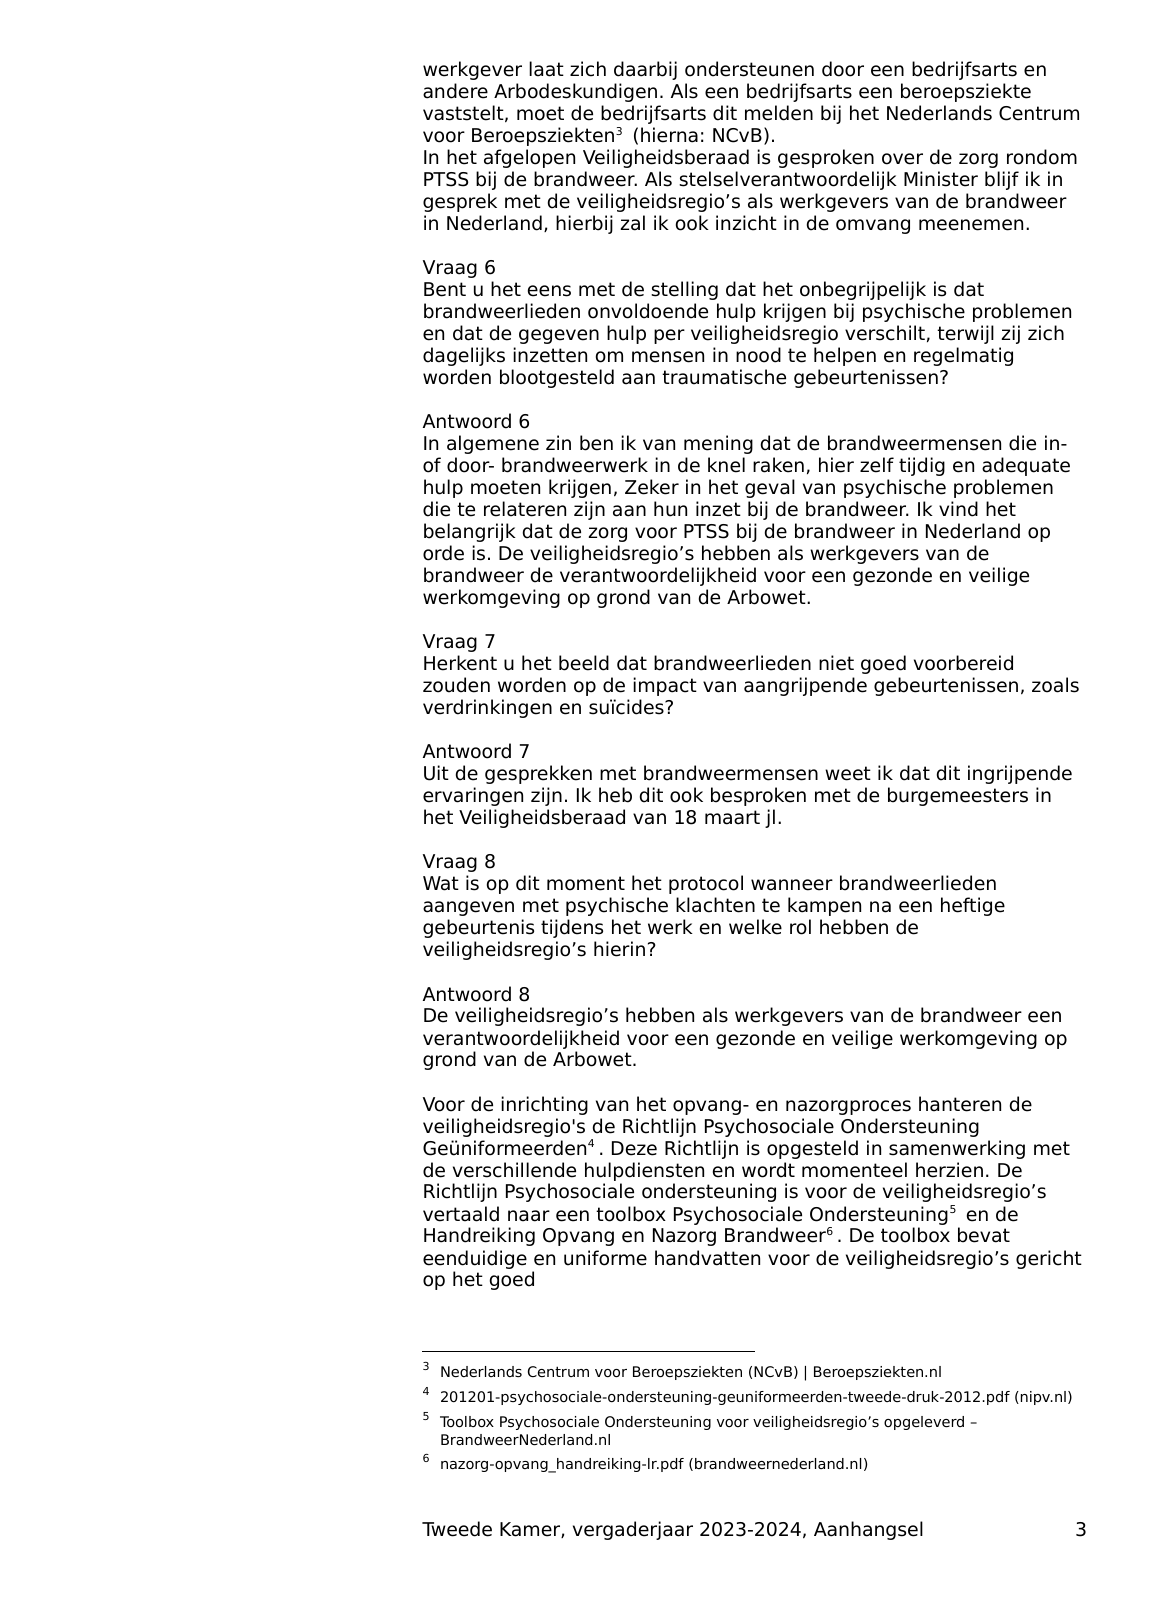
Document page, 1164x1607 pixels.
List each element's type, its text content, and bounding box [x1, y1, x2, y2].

text werkgever laat zich daarbij ondersteunen door een bedrijfsarts en andere Arbodeskundigen. Als een bedrijfsarts een beroepsziekte vaststelt, moet de bedrijfsarts dit melden bij het Nederlands Centrum voor Beroepsziekten (hierna: NCvB). [422, 59, 1087, 147]
text Uit de gesprekken met brandweermensen weet ik dat dit ingrijpende ervaringen zijn. Ik heb dit ook besproken met de burgemeesters in het Veiligheidsberaad van 18 maart jl. [422, 763, 1087, 829]
text Antwoord 7 [422, 741, 1087, 763]
text Toolbox Psychosociale Ondersteuning voor veiligheidsregio’s opgeleverd – BrandweerNederland.nl [422, 1410, 1087, 1449]
text In het afgelopen Veiligheidsberaad is gesproken over de zorg rondom PTSS bij de brandweer. Als stelselverantwoordelijk Minister blijf ik in gesprek met de veiligheidsregio’s als werkgevers van de brandweer in Nederland, hierbij zal ik ook inzicht in de omvang meenemen. [422, 147, 1087, 235]
text Vraag 7 [422, 631, 1087, 653]
text 201201-psychosociale-ondersteuning-geuniformeerden-tweede-druk-2012.pdf (nipv.nl) [422, 1385, 1087, 1407]
text Antwoord 8 [422, 983, 1087, 1005]
text In algemene zin ben ik van mening dat de brandweermensen die in- of door- brandweerwerk in de knel raken, hier zelf tijdig en adequate hulp moeten krijgen, Zeker in het geval van psychische problemen die te relateren zijn aan hun inzet bij de brandweer. Ik vind het belangrijk dat de zorg voor PTSS bij de brandweer in Nederland op orde is. De veiligheidsregio’s hebben als werkgevers van de brandweer de verantwoordelijkheid voor een gezonde en veilige werkomgeving op grond van de Arbowet. [422, 433, 1087, 609]
text Wat is op dit moment het protocol wanneer brandweerlieden aangeven met psychische klachten te kampen na een heftige gebeurtenis tijdens het werk en welke rol hebben de veiligheidsregio’s hierin? [422, 873, 1087, 961]
text Vraag 8 [422, 851, 1087, 873]
text De veiligheidsregio’s hebben als werkgevers van de brandweer een verantwoordelijkheid voor een gezonde en veilige werkomgeving op grond van de Arbowet. [422, 1005, 1087, 1071]
text Nederlands Centrum voor Beroepsziekten (NCvB) | Beroepsziekten.nl [422, 1360, 1087, 1382]
text Voor de inrichting van het opvang- en nazorgproces hanteren de veiligheidsregio's de Richtlijn Psychosociale Ondersteuning Geüniformeerden. Deze Richtlijn is opgesteld in samenwerking met de verschillende hulpdiensten en wordt momenteel herzien. De Richtlijn Psychosociale ondersteuning is voor de veiligheidsregio’s vertaald naar een toolbox Psychosociale Ondersteuning en de Handreiking Opvang en Nazorg Brandweer. De toolbox bevat eenduidige en uniforme handvatten voor de veiligheidsregio’s gericht op het goed [422, 1093, 1087, 1291]
text Antwoord 6 [422, 411, 1087, 433]
text Bent u het eens met de stelling dat het onbegrijpelijk is dat brandweerlieden onvoldoende hulp krijgen bij psychische problemen en dat de gegeven hulp per veiligheidsregio verschilt, terwijl zij zich dagelijks inzetten om mensen in nood te helpen en regelmatig worden blootgesteld aan traumatische gebeurtenissen? [422, 279, 1087, 389]
text nazorg-opvang_handreiking-lr.pdf (brandweernederland.nl) [422, 1452, 1087, 1474]
text Vraag 6 [422, 257, 1087, 279]
text Herkent u het beeld dat brandweerlieden niet goed voorbereid zouden worden op de impact van aangrijpende gebeurtenissen, zoals verdrinkingen en suïcides? [422, 653, 1087, 719]
